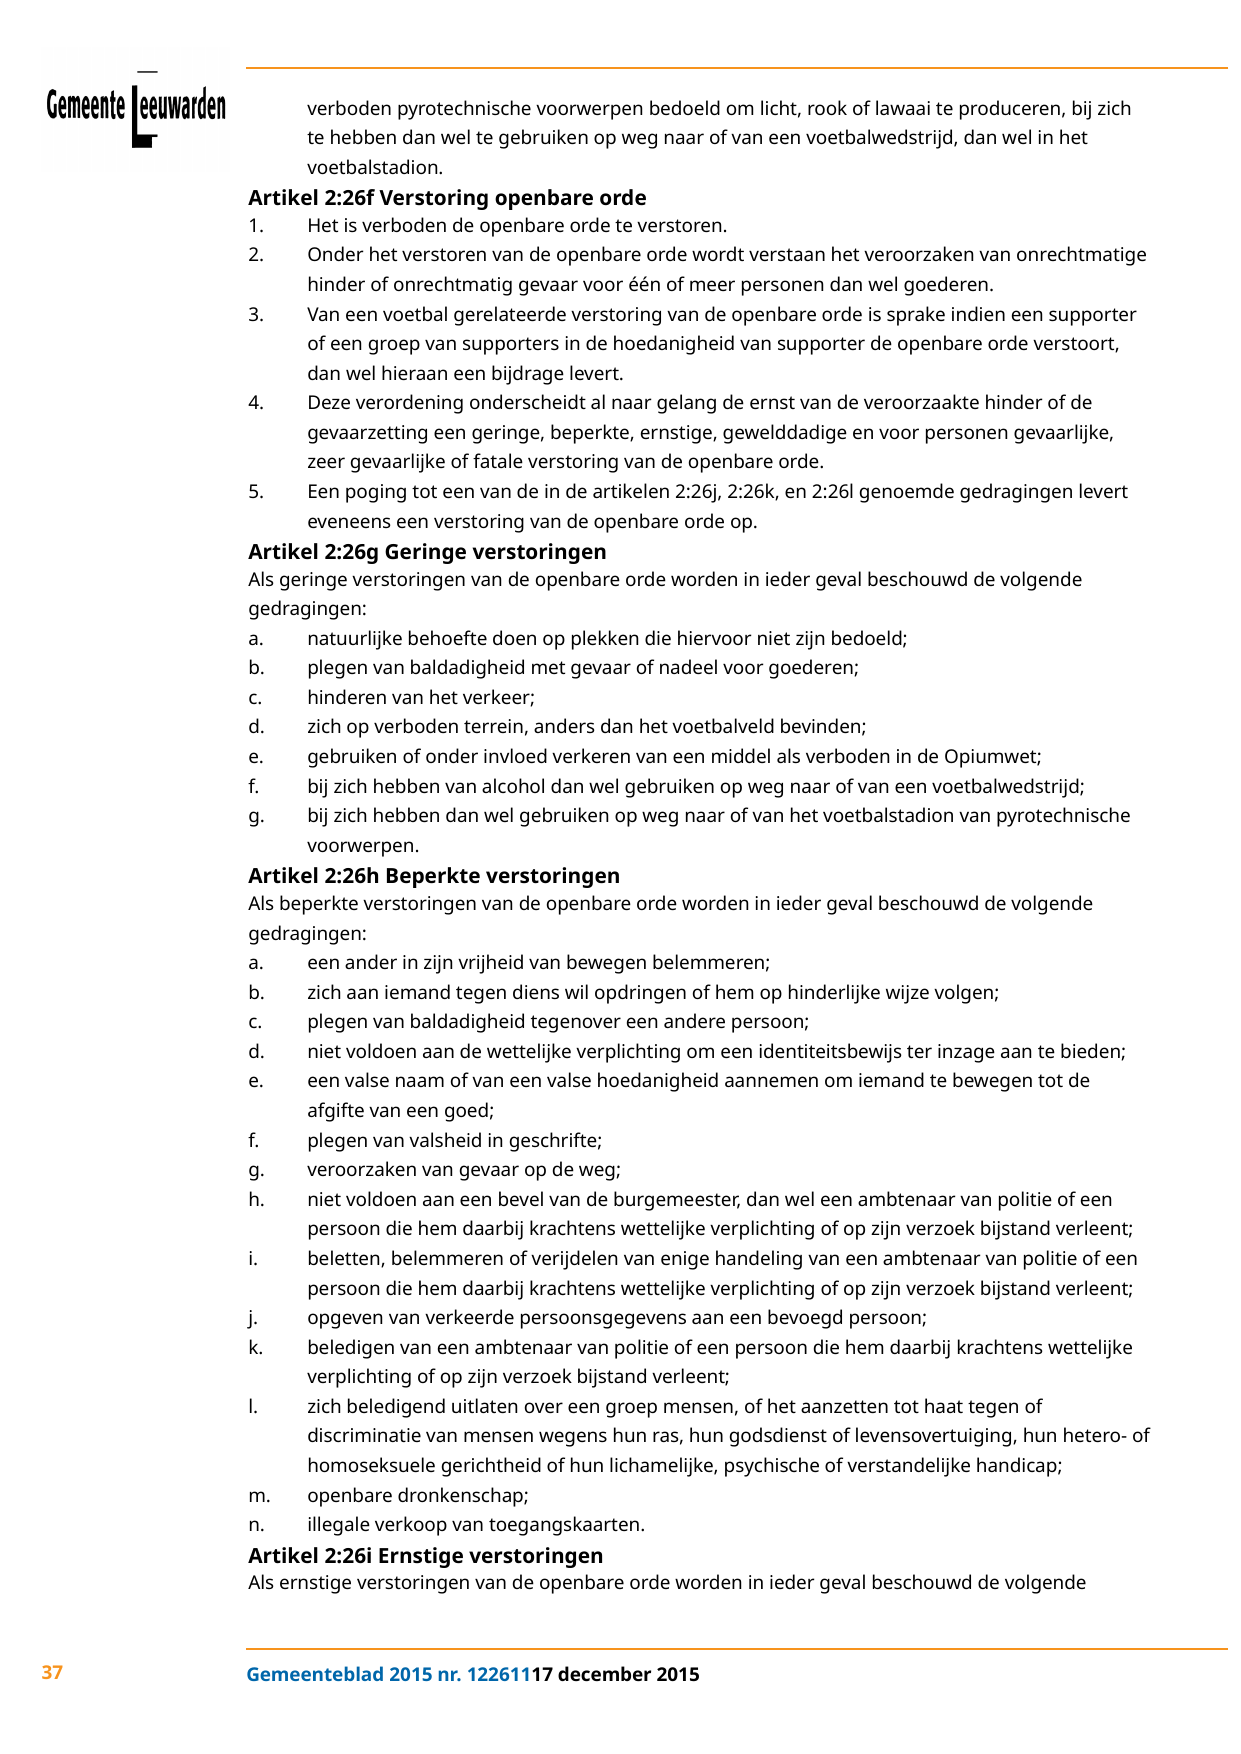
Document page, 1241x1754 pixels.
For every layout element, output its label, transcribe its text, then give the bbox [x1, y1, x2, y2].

list Het is verboden de openbare orde te verstoren. [248, 212, 1152, 238]
list zich aan iemand tegen diens wil opdringen of hem op hinderlijke wijze volgen; [248, 979, 1152, 1004]
text Artikel 2:26f Verstoring openbare orde [248, 183, 1152, 212]
list illegale verkoop van toegangskaarten. [248, 1511, 1152, 1537]
text Als ernstige verstoringen van de openbare orde worden in ieder geval beschouwd de volgende [248, 1569, 1152, 1595]
list bij zich hebben van alcohol dan wel gebruiken op weg naar of van een voetbalwedstrijd; [248, 773, 1152, 799]
list beletten, belemmeren of verijdelen van enige handeling van een ambtenaar van politie of een persoon die hem daarbij krachtens wettelijke verplichting of op zijn verzoek bijstand verleent; [248, 1245, 1152, 1300]
list veroorzaken van gevaar op de weg; [248, 1156, 1152, 1182]
list natuurlijke behoefte doen op plekken die hiervoor niet zijn bedoeld; [248, 625, 1152, 651]
list verboden pyrotechnische voorwerpen bedoeld om licht, rook of lawaai te produceren, bij zich te hebben dan wel te gebruiken op weg naar of van een voetbalwedstrijd, dan wel in het voetbalstadion. [248, 95, 1152, 180]
text Artikel 2:26i Ernstige verstoringen [248, 1541, 1152, 1569]
list plegen van valsheid in geschrifte; [248, 1127, 1152, 1152]
list openbare dronkenschap; [248, 1482, 1152, 1507]
list niet voldoen aan een bevel van de burgemeester, dan wel een ambtenaar van politie of een persoon die hem daarbij krachtens wettelijke verplichting of op zijn verzoek bijstand verleent; [248, 1186, 1152, 1241]
picture [41, 47, 231, 172]
list bij zich hebben dan wel gebruiken op weg naar of van het voetbalstadion van pyrotechnische voorwerpen. [248, 802, 1152, 858]
list zich op verboden terrein, anders dan het voetbalveld bevinden; [248, 714, 1152, 739]
list Onder het verstoren van de openbare orde wordt verstaan het veroorzaken van onrechtmatige hinder of onrechtmatig gevaar voor één of meer personen dan wel goederen. [248, 242, 1152, 297]
text Artikel 2:26g Geringe verstoringen [248, 537, 1152, 566]
list hinderen van het verkeer; [248, 684, 1152, 710]
text Als geringe verstoringen van de openbare orde worden in ieder geval beschouwd de volgende gedragingen: [248, 566, 1152, 621]
list zich beledigend uitlaten over een groep mensen, of het aanzetten tot haat tegen of discriminatie van mensen wegens hun ras, hun godsdienst of levensovertuiging, hun hetero- of homoseksuele gerichtheid of hun lichamelijke, psychische of verstandelijke handicap; [248, 1393, 1152, 1478]
list Deze verordening onderscheidt al naar gelang de ernst van de veroorzaakte hinder of de gevaarzetting een geringe, beperkte, ernstige, gewelddadige en voor personen gevaarlijke, zeer gevaarlijke of fatale verstoring van de openbare orde. [248, 389, 1152, 474]
list niet voldoen aan de wettelijke verplichting om een identiteitsbewijs ter inzage aan te bieden; [248, 1038, 1152, 1064]
list Een poging tot een van de in de artikelen 2:26j, 2:26k, en 2:26l genoemde gedragingen levert eveneens een verstoring van de openbare orde op. [248, 478, 1152, 533]
list een valse naam of van een valse hoedanigheid aannemen om iemand te bewegen tot de afgifte van een goed; [248, 1068, 1152, 1123]
list een ander in zijn vrijheid van bewegen belemmeren; [248, 949, 1152, 975]
list beledigen van een ambtenaar van politie of een persoon die hem daarbij krachtens wettelijke verplichting of op zijn verzoek bijstand verleent; [248, 1334, 1152, 1389]
list gebruiken of onder invloed verkeren van een middel als verboden in de Opiumwet; [248, 743, 1152, 769]
list opgeven van verkeerde persoonsgegevens aan een bevoegd persoon; [248, 1304, 1152, 1330]
list Van een voetbal gerelateerde verstoring van de openbare orde is sprake indien een supporter of een groep van supporters in de hoedanigheid van supporter de openbare orde verstoort, dan wel hieraan een bijdrage levert. [248, 301, 1152, 386]
list plegen van baldadigheid met gevaar of nadeel voor goederen; [248, 654, 1152, 680]
list plegen van baldadigheid tegenover een andere persoon; [248, 1008, 1152, 1034]
text Als beperkte verstoringen van de openbare orde worden in ieder geval beschouwd de volgende gedragingen: [248, 890, 1152, 945]
text Artikel 2:26h Beperkte verstoringen [248, 862, 1152, 890]
